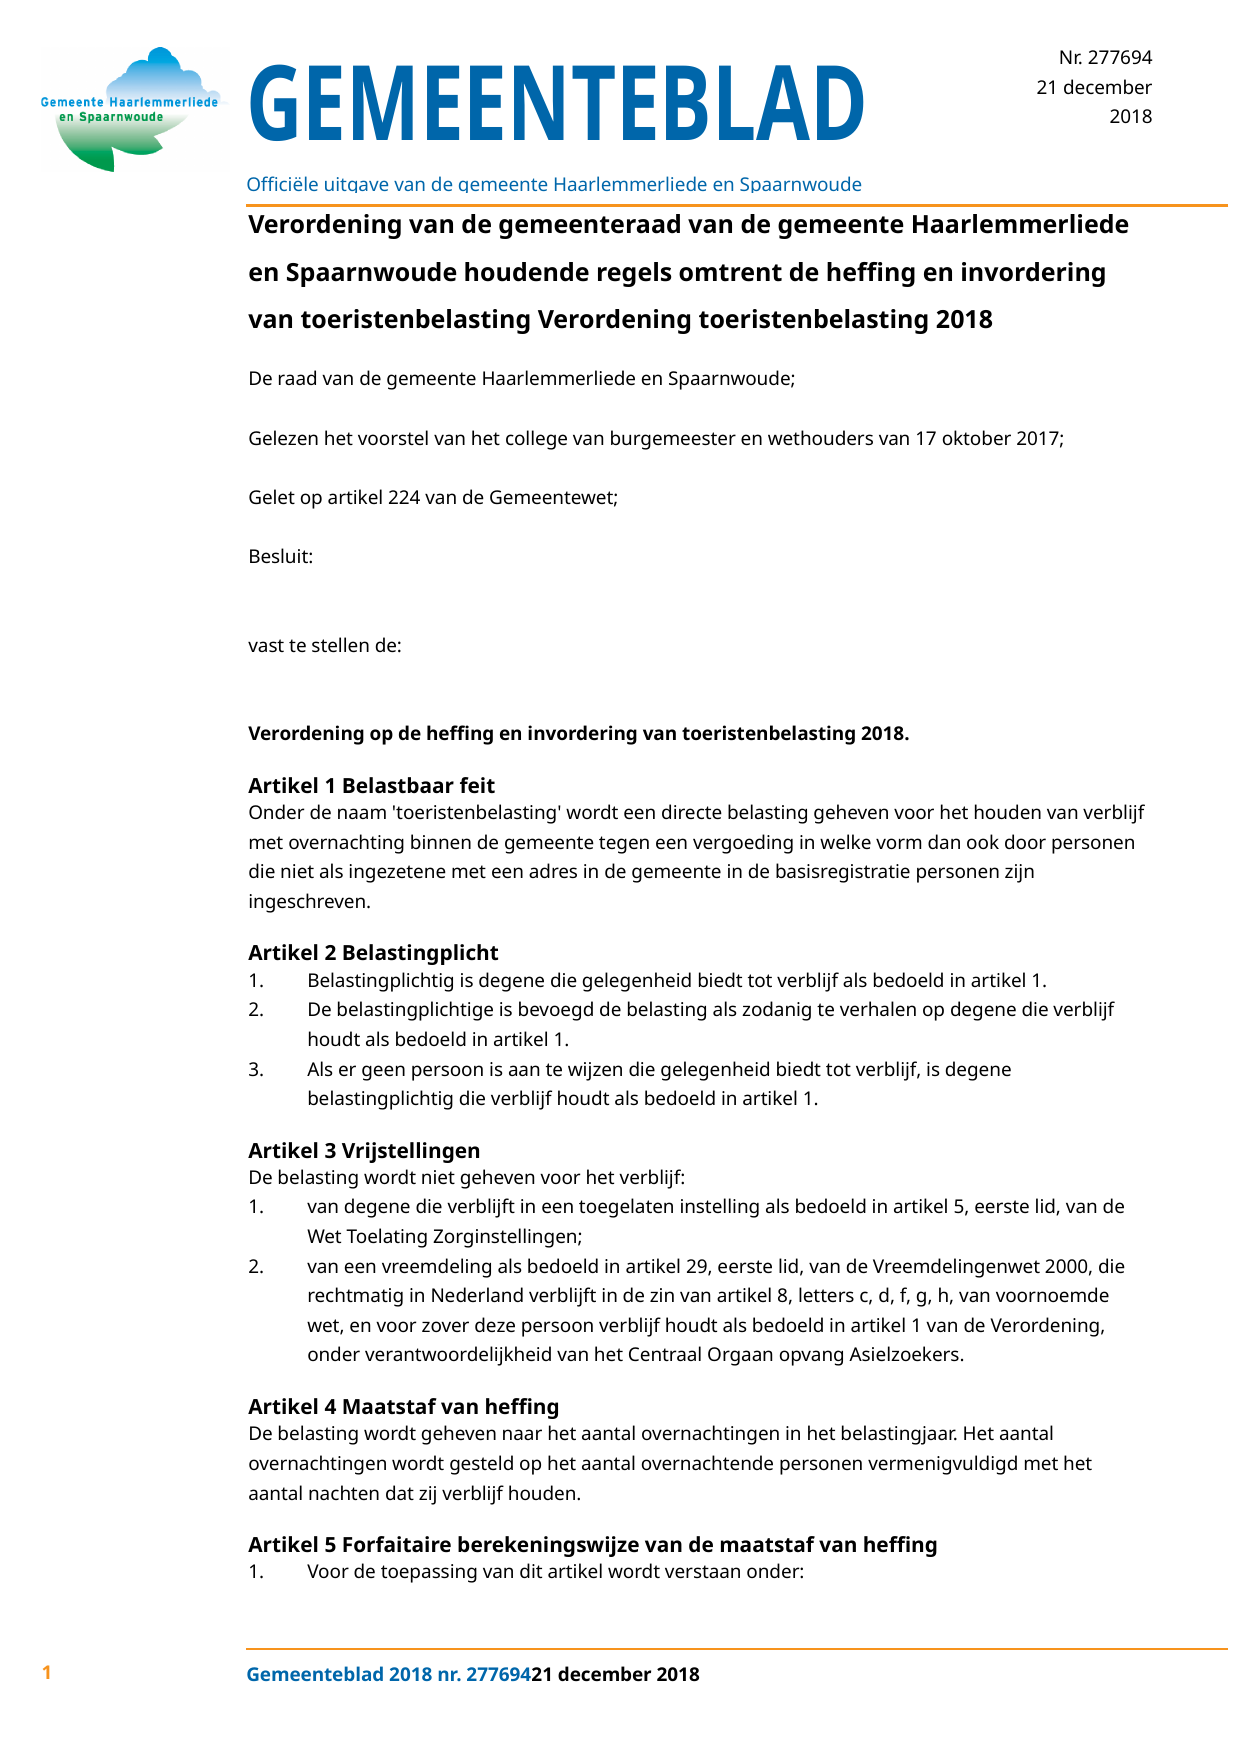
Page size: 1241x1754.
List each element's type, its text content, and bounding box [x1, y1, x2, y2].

list De belastingplichtige is bevoegd de belasting als zodanig te verhalen op degene die verblijf houdt als bedoeld in artikel 1. [248, 997, 1152, 1052]
picture [41, 47, 231, 172]
text De belasting wordt geheven naar het aantal overnachtingen in het belastingjaar. Het aantal overnachtingen wordt gesteld op het aantal overnachtende personen vermenigvuldigd met het aantal nachten dat zij verblijf houden. [248, 1421, 1152, 1505]
list van degene die verblijft in een toegelaten instelling als bedoeld in artikel 5, eerste lid, van de Wet Toelating Zorginstellingen; [248, 1194, 1152, 1249]
list Als er geen persoon is aan te wijzen die gelegenheid biedt tot verblijf, is degene belastingplichtig die verblijf houdt als bedoeld in artikel 1. [248, 1056, 1152, 1111]
text Artikel 4 Maatstaf van heffing [248, 1392, 1152, 1421]
text Artikel 5 Forfaitaire berekeningswijze van de maatstaf van heffing [248, 1530, 1152, 1558]
text Artikel 2 Belastingplicht [248, 938, 1152, 967]
list Belastingplichtig is degene die gelegenheid biedt tot verblijf als bedoeld in artikel 1. [248, 967, 1152, 993]
text Artikel 1 Belastbaar feit [248, 771, 1152, 799]
text Gelet op artikel 224 van de Gemeentewet; [248, 484, 1152, 509]
list Voor de toepassing van dit artikel wordt verstaan onder: [248, 1558, 1152, 1584]
text Verordening van de gemeenteraad van de gemeente Haarlemmerliede en Spaarnwoude houdende regels omtrent de heffing en invordering van toeristenbelasting Verordening toeristenbelasting 2018 [248, 207, 1152, 336]
text De raad van de gemeente Haarlemmerliede en Spaarnwoude; [248, 366, 1152, 391]
text Verordening op de heffing en invordering van toeristenbelasting 2018. [248, 721, 1152, 746]
text vast te stellen de: [248, 632, 1152, 657]
text Onder de naam 'toeristenbelasting' wordt een directe belasting geheven voor het houden van verblijf met overnachting binnen de gemeente tegen een vergoeding in welke vorm dan ook door personen die niet als ingezetene met een adres in de gemeente in de basisregistratie personen zijn ingeschreven. [248, 799, 1152, 914]
text Artikel 3 Vrijstellingen [248, 1136, 1152, 1164]
text Besluit: [248, 543, 1152, 569]
text De belasting wordt niet geheven voor het verblijf: [248, 1164, 1152, 1190]
text Gelezen het voorstel van het college van burgemeester en wethouders van 17 oktober 2017; [248, 425, 1152, 450]
list van een vreemdeling als bedoeld in artikel 29, eerste lid, van de Vreemdelingenwet 2000, die rechtmatig in Nederland verblijft in de zin van artikel 8, letters c, d, f, g, h, van voornoemde wet, en voor zover deze persoon verblijf houdt als bedoeld in artikel 1 van de Verordening, onder verantwoordelijkheid van het Centraal Orgaan opvang Asielzoekers. [248, 1253, 1152, 1367]
